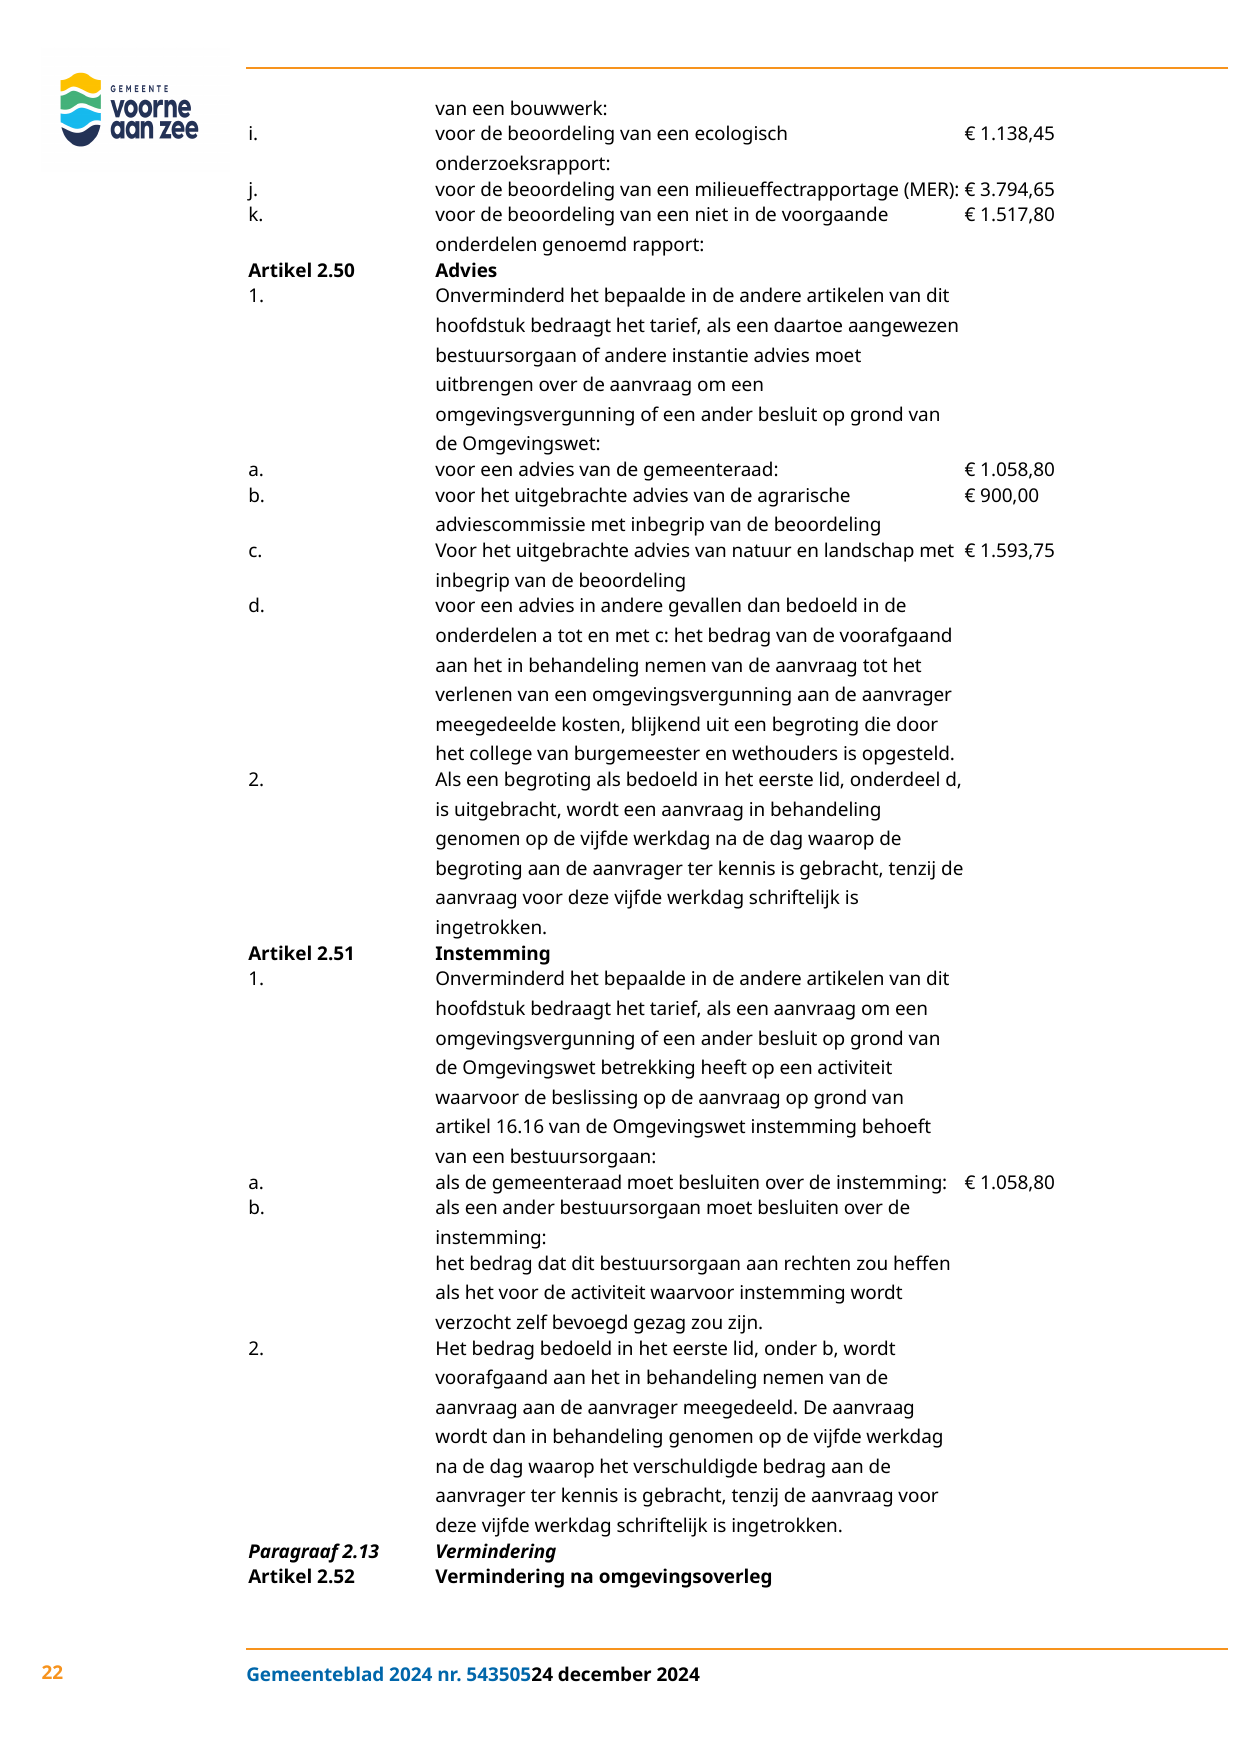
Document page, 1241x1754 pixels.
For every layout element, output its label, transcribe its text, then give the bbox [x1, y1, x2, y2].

table_cell € 1.593,75 [964, 537, 1152, 593]
table_cell Als een begroting als bedoeld in het eerste lid, onderdeel d, is uitgebracht, wordt een aanvraag in behandeling genomen op de vijfde werkdag na de dag waarop de begroting aan de aanvrager ter kennis is gebracht, tenzij de aanvraag voor deze vijfde werkdag schriftelijk is ingetrokken. [435, 766, 964, 940]
table_cell Het bedrag bedoeld in het eerste lid, onder b, wordt voorafgaand aan het in behandeling nemen van de aanvraag aan de aanvrager meegedeeld. De aanvraag wordt dan in behandeling genomen op de vijfde werkdag na de dag waarop het verschuldigde bedrag aan de aanvrager ter kennis is gebracht, tenzij de aanvraag voor deze vijfde werkdag schriftelijk is ingetrokken. [435, 1335, 964, 1538]
table_cell [964, 1335, 1152, 1538]
table_cell 2. [248, 1335, 435, 1538]
table_cell het bedrag dat dit bestuursorgaan aan rechten zou heffen als het voor de activiteit waarvoor instemming wordt verzocht zelf bevoegd gezag zou zijn. [435, 1250, 964, 1335]
table_cell 1. [248, 283, 435, 456]
table_cell voor de beoordeling van een niet in de voorgaande onderdelen genoemd rapport: [435, 202, 964, 257]
table_cell Onverminderd het bepaalde in de andere artikelen van dit hoofdstuk bedraagt het tarief, als een aanvraag om een omgevingsvergunning of een ander besluit op grond van de Omgevingswet betrekking heeft op een activiteit waarvoor de beslissing op de aanvraag op grond van artikel 16.16 van de Omgevingswet instemming behoeft van een bestuursorgaan: [435, 966, 964, 1169]
table_cell Onverminderd het bepaalde in de andere artikelen van dit hoofdstuk bedraagt het tarief, als een daartoe aangewezen bestuursorgaan of andere instantie advies moet uitbrengen over de aanvraag om een omgevingsvergunning of een ander besluit op grond van de Omgevingswet: [435, 283, 964, 456]
table_cell voor een advies van de gemeenteraad: [435, 456, 964, 482]
table_cell van een bouwwerk: [435, 95, 964, 121]
table_cell voor een advies in andere gevallen dan bedoeld in de onderdelen a tot en met c: het bedrag van de voorafgaand aan het in behandeling nemen van de aanvraag tot het verlenen van een omgevingsvergunning aan de aanvrager meegedeelde kosten, blijkend uit een begroting die door het college van burgemeester en wethouders is opgesteld. [435, 593, 964, 766]
table_cell Advies [435, 257, 1152, 283]
table_cell d. [248, 593, 435, 766]
picture [41, 47, 231, 172]
table_cell € 1.058,80 [964, 456, 1152, 482]
table_cell 1. [248, 966, 435, 1169]
table_cell Voor het uitgebrachte advies van natuur en landschap met inbegrip van de beoordeling [435, 537, 964, 593]
table_cell [964, 1195, 1152, 1250]
table_cell voor het uitgebrachte advies van de agrarische adviescommissie met inbegrip van de beoordeling [435, 482, 964, 537]
table_cell Artikel 2.50 [248, 257, 435, 283]
table_cell [964, 766, 1152, 940]
table_cell [964, 1250, 1152, 1335]
table_cell € 1.138,45 [964, 121, 1152, 176]
table_cell c. [248, 537, 435, 593]
table_cell € 1.058,80 [964, 1169, 1152, 1194]
table_cell [964, 593, 1152, 766]
table_cell i. [248, 121, 435, 176]
table_cell [964, 966, 1152, 1169]
table_cell als de gemeenteraad moet besluiten over de instemming: [435, 1169, 964, 1194]
table_cell Artikel 2.51 [248, 940, 435, 966]
table_cell als een ander bestuursorgaan moet besluiten over de instemming: [435, 1195, 964, 1250]
table_cell Instemming [435, 940, 1152, 966]
table_cell € 1.517,80 [964, 202, 1152, 257]
table_cell [248, 95, 435, 121]
table_cell Vermindering [435, 1538, 1152, 1564]
table_cell b. [248, 1195, 435, 1250]
table_cell [964, 283, 1152, 456]
table_cell Artikel 2.52 [248, 1564, 435, 1589]
table_cell voor de beoordeling van een ecologisch onderzoeksrapport: [435, 121, 964, 176]
table_cell voor de beoordeling van een milieueffectrapportage (MER): [435, 176, 964, 202]
table_cell j. [248, 176, 435, 202]
table_cell k. [248, 202, 435, 257]
table_cell Vermindering na omgevingsoverleg [435, 1564, 1152, 1589]
table_cell a. [248, 456, 435, 482]
table_cell [964, 95, 1152, 121]
table_cell b. [248, 482, 435, 537]
table_cell Paragraaf 2.13 [248, 1538, 435, 1564]
table_cell € 900,00 [964, 482, 1152, 537]
table_cell [248, 1250, 435, 1335]
table_cell 2. [248, 766, 435, 940]
table_cell a. [248, 1169, 435, 1194]
table_cell € 3.794,65 [964, 176, 1152, 202]
